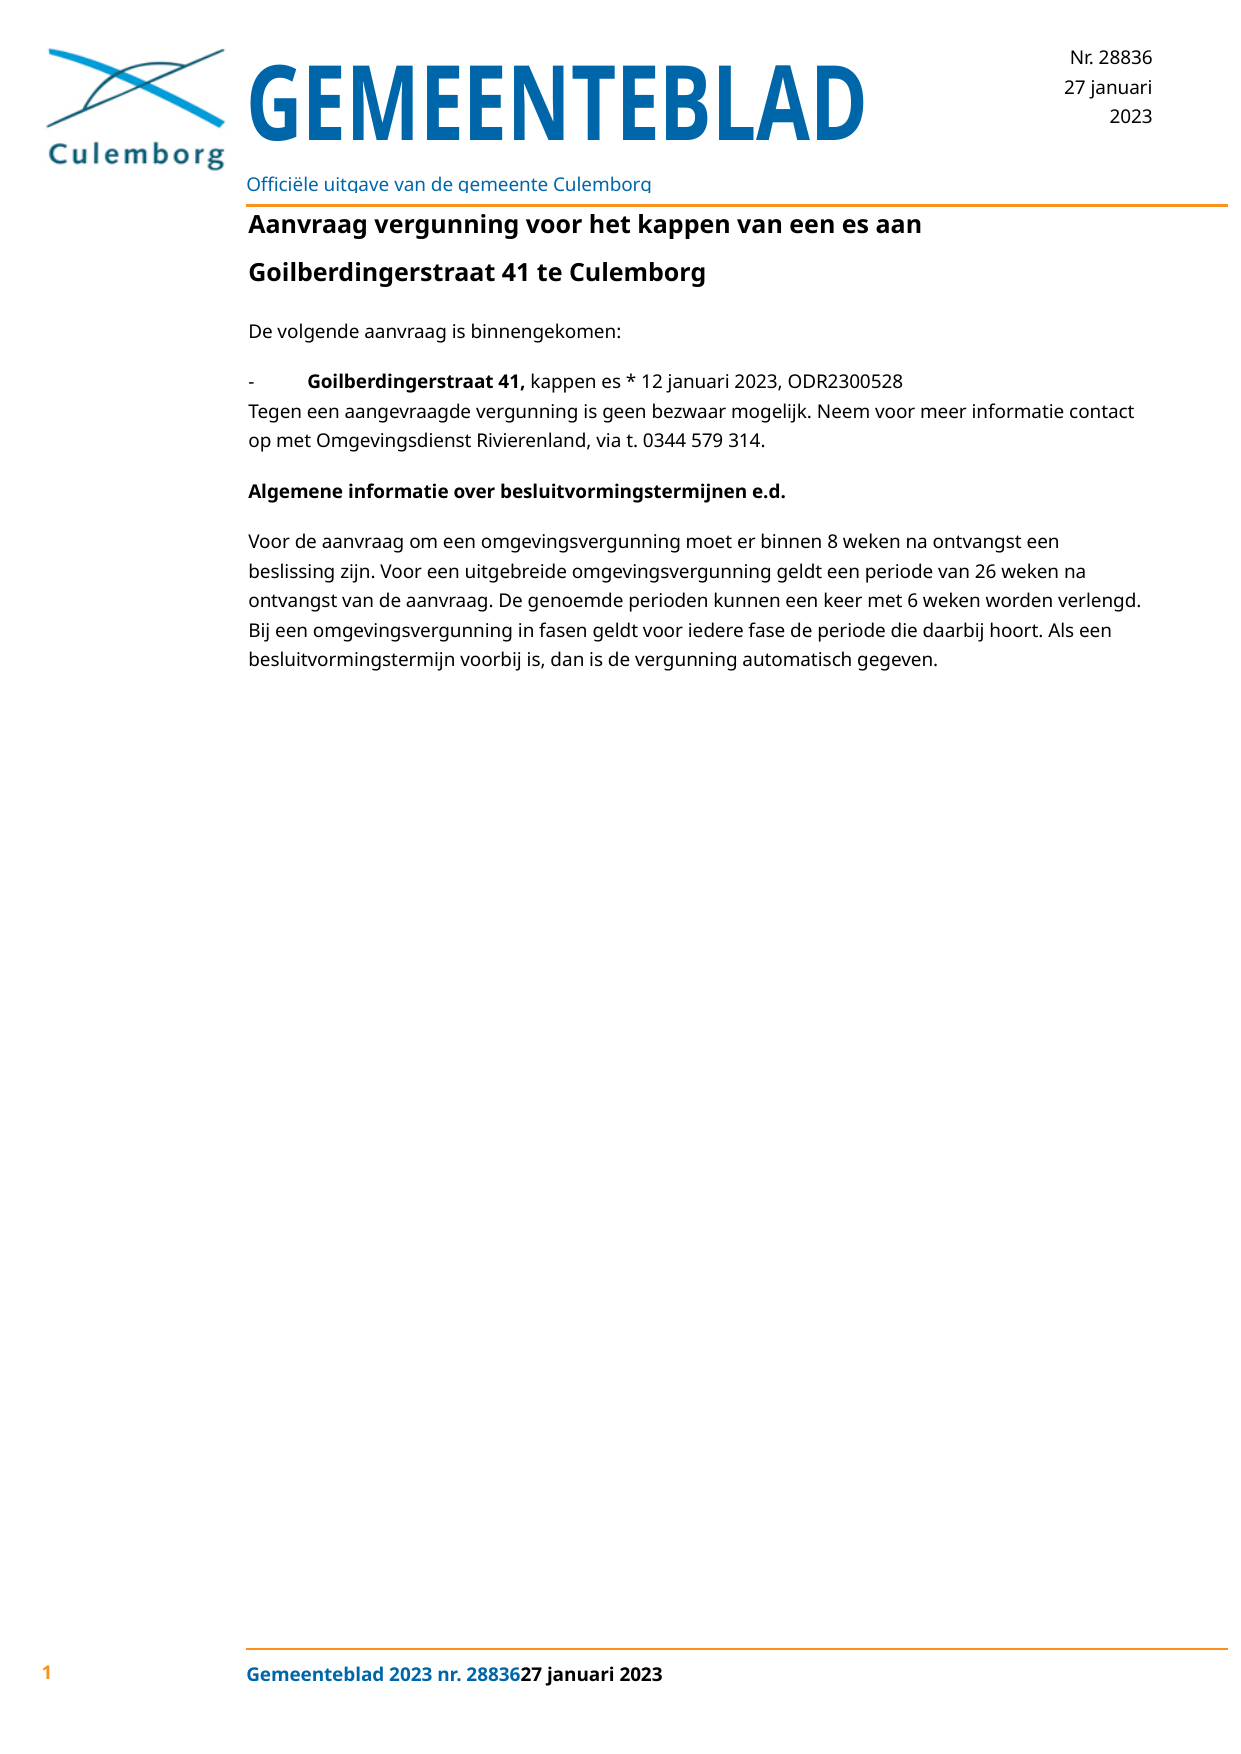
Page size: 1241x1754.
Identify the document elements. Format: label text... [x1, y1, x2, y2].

list Goilberdingerstraat 41, kappen es * 12 januari 2023, ODR2300528 [248, 368, 1152, 394]
text Voor de aanvraag om een omgevingsvergunning moet er binnen 8 weken na ontvangst een beslissing zijn. Voor een uitgebreide omgevingsvergunning geldt een periode van 26 weken na ontvangst van de aanvraag. De genoemde perioden kunnen een keer met 6 weken worden verlengd. Bij een omgevingsvergunning in fasen geldt voor iedere fase de periode die daarbij hoort. Als een besluitvormingstermijn voorbij is, dan is de vergunning automatisch gegeven. [248, 528, 1152, 672]
text De volgende aanvraag is binnengekomen: [248, 318, 1152, 344]
text Aanvraag vergunning voor het kappen van een es aan Goilberdingerstraat 41 te Culemborg [248, 207, 1152, 288]
picture [41, 47, 231, 172]
text Algemene informatie over besluitvormingstermijnen e.d. [248, 478, 1152, 504]
text Tegen een aangevraagde vergunning is geen bezwaar mogelijk. Neem voor meer informatie contact op met Omgevingsdienst Rivierenland, via t. 0344 579 314. [248, 398, 1152, 453]
